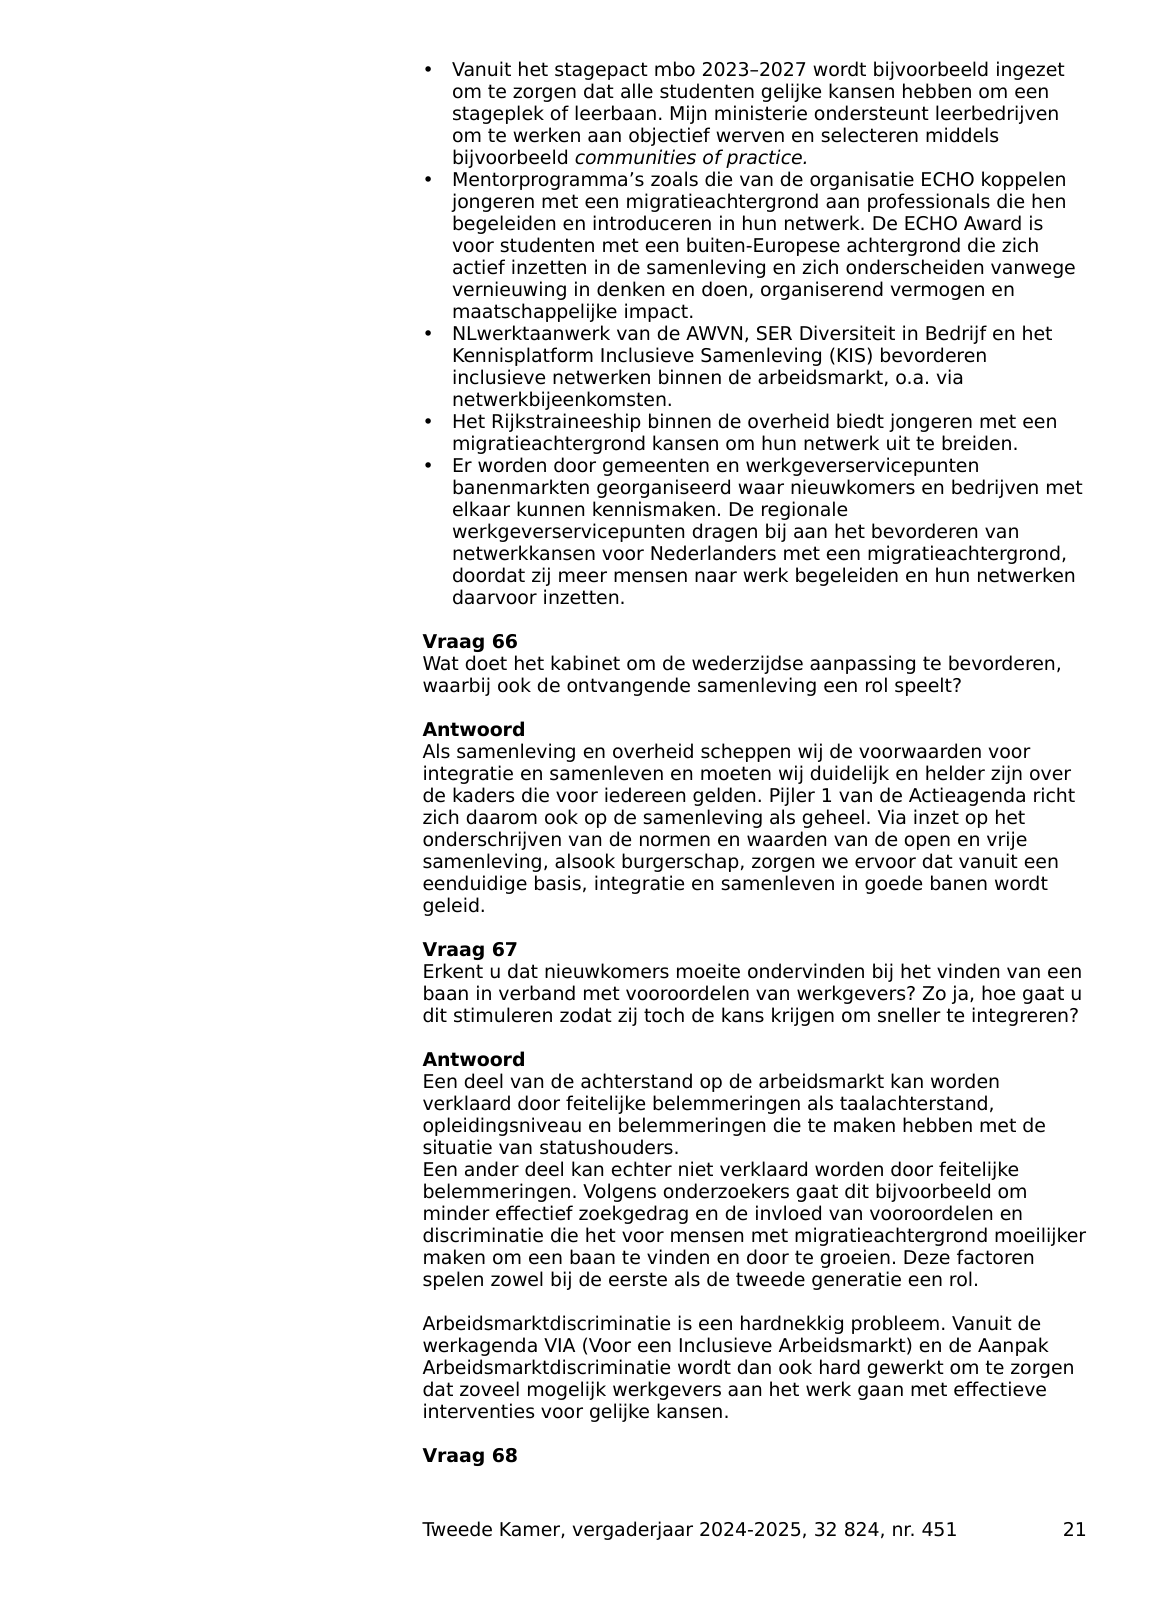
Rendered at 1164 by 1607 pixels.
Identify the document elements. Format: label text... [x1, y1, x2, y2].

text Antwoord [422, 719, 1087, 741]
text Antwoord [422, 1049, 1087, 1071]
text Vraag 66 [422, 631, 1087, 653]
text Een deel van de achterstand op de arbeidsmarkt kan worden verklaard door feitelijke belemmeringen als taalachterstand, opleidingsniveau en belemmeringen die te maken hebben met de situatie van statushouders. [422, 1071, 1087, 1159]
text Als samenleving en overheid scheppen wij de voorwaarden voor integratie en samenleven en moeten wij duidelijk en helder zijn over de kaders die voor iedereen gelden. Pijler 1 van de Actieagenda richt zich daarom ook op de samenleving als geheel. Via inzet op het onderschrijven van de normen en waarden van de open en vrije samenleving, alsook burgerschap, zorgen we ervoor dat vanuit een eenduidige basis, integratie en samenleven in goede banen wordt geleid. [422, 741, 1087, 917]
text • Er worden door gemeenten en werkgeverservicepunten banenmarkten georganiseerd waar nieuwkomers en bedrijven met elkaar kunnen kennismaken. De regionale werkgeverservicepunten dragen bij aan het bevorderen van netwerkkansen voor Nederlanders met een migratieachtergrond, doordat zij meer mensen naar werk begeleiden en hun netwerken daarvoor inzetten. [422, 455, 1087, 608]
text • Vanuit het stagepact mbo 2023–2027 wordt bijvoorbeeld ingezet om te zorgen dat alle studenten gelijke kansen hebben om een stageplek of leerbaan. Mijn ministerie ondersteunt leerbedrijven om te werken aan objectief werven en selecteren middels bijvoorbeeld communities of practice. [422, 59, 1087, 169]
text • Het Rijkstraineeship binnen de overheid biedt jongeren met een migratieachtergrond kansen om hun netwerk uit te breiden. [422, 411, 1087, 455]
text Erkent u dat nieuwkomers moeite ondervinden bij het vinden van een baan in verband met vooroordelen van werkgevers? Zo ja, hoe gaat u dit stimuleren zodat zij toch de kans krijgen om sneller te integreren? [422, 961, 1087, 1027]
text Vraag 67 [422, 939, 1087, 961]
text • NLwerktaanwerk van de AWVN, SER Diversiteit in Bedrijf en het Kennisplatform Inclusieve Samenleving (KIS) bevorderen inclusieve netwerken binnen de arbeidsmarkt, o.a. via netwerkbijeenkomsten. [422, 323, 1087, 411]
text Vraag 68 [422, 1445, 1087, 1467]
text Een ander deel kan echter niet verklaard worden door feitelijke belemmeringen. Volgens onderzoekers gaat dit bijvoorbeeld om minder effectief zoekgedrag en de invloed van vooroordelen en discriminatie die het voor mensen met migratieachtergrond moeilijker maken om een baan te vinden en door te groeien. Deze factoren spelen zowel bij de eerste als de tweede generatie een rol. [422, 1159, 1087, 1291]
text Wat doet het kabinet om de wederzijdse aanpassing te bevorderen, waarbij ook de ontvangende samenleving een rol speelt? [422, 653, 1087, 697]
text Arbeidsmarktdiscriminatie is een hardnekkig probleem. Vanuit de werkagenda VIA (Voor een Inclusieve Arbeidsmarkt) en de Aanpak Arbeidsmarktdiscriminatie wordt dan ook hard gewerkt om te zorgen dat zoveel mogelijk werkgevers aan het werk gaan met effectieve interventies voor gelijke kansen. [422, 1313, 1087, 1423]
text • Mentorprogramma’s zoals die van de organisatie ECHO koppelen jongeren met een migratieachtergrond aan professionals die hen begeleiden en introduceren in hun netwerk. De ECHO Award is voor studenten met een buiten-Europese achtergrond die zich actief inzetten in de samenleving en zich onderscheiden vanwege vernieuwing in denken en doen, organiserend vermogen en maatschappelijke impact. [422, 169, 1087, 323]
